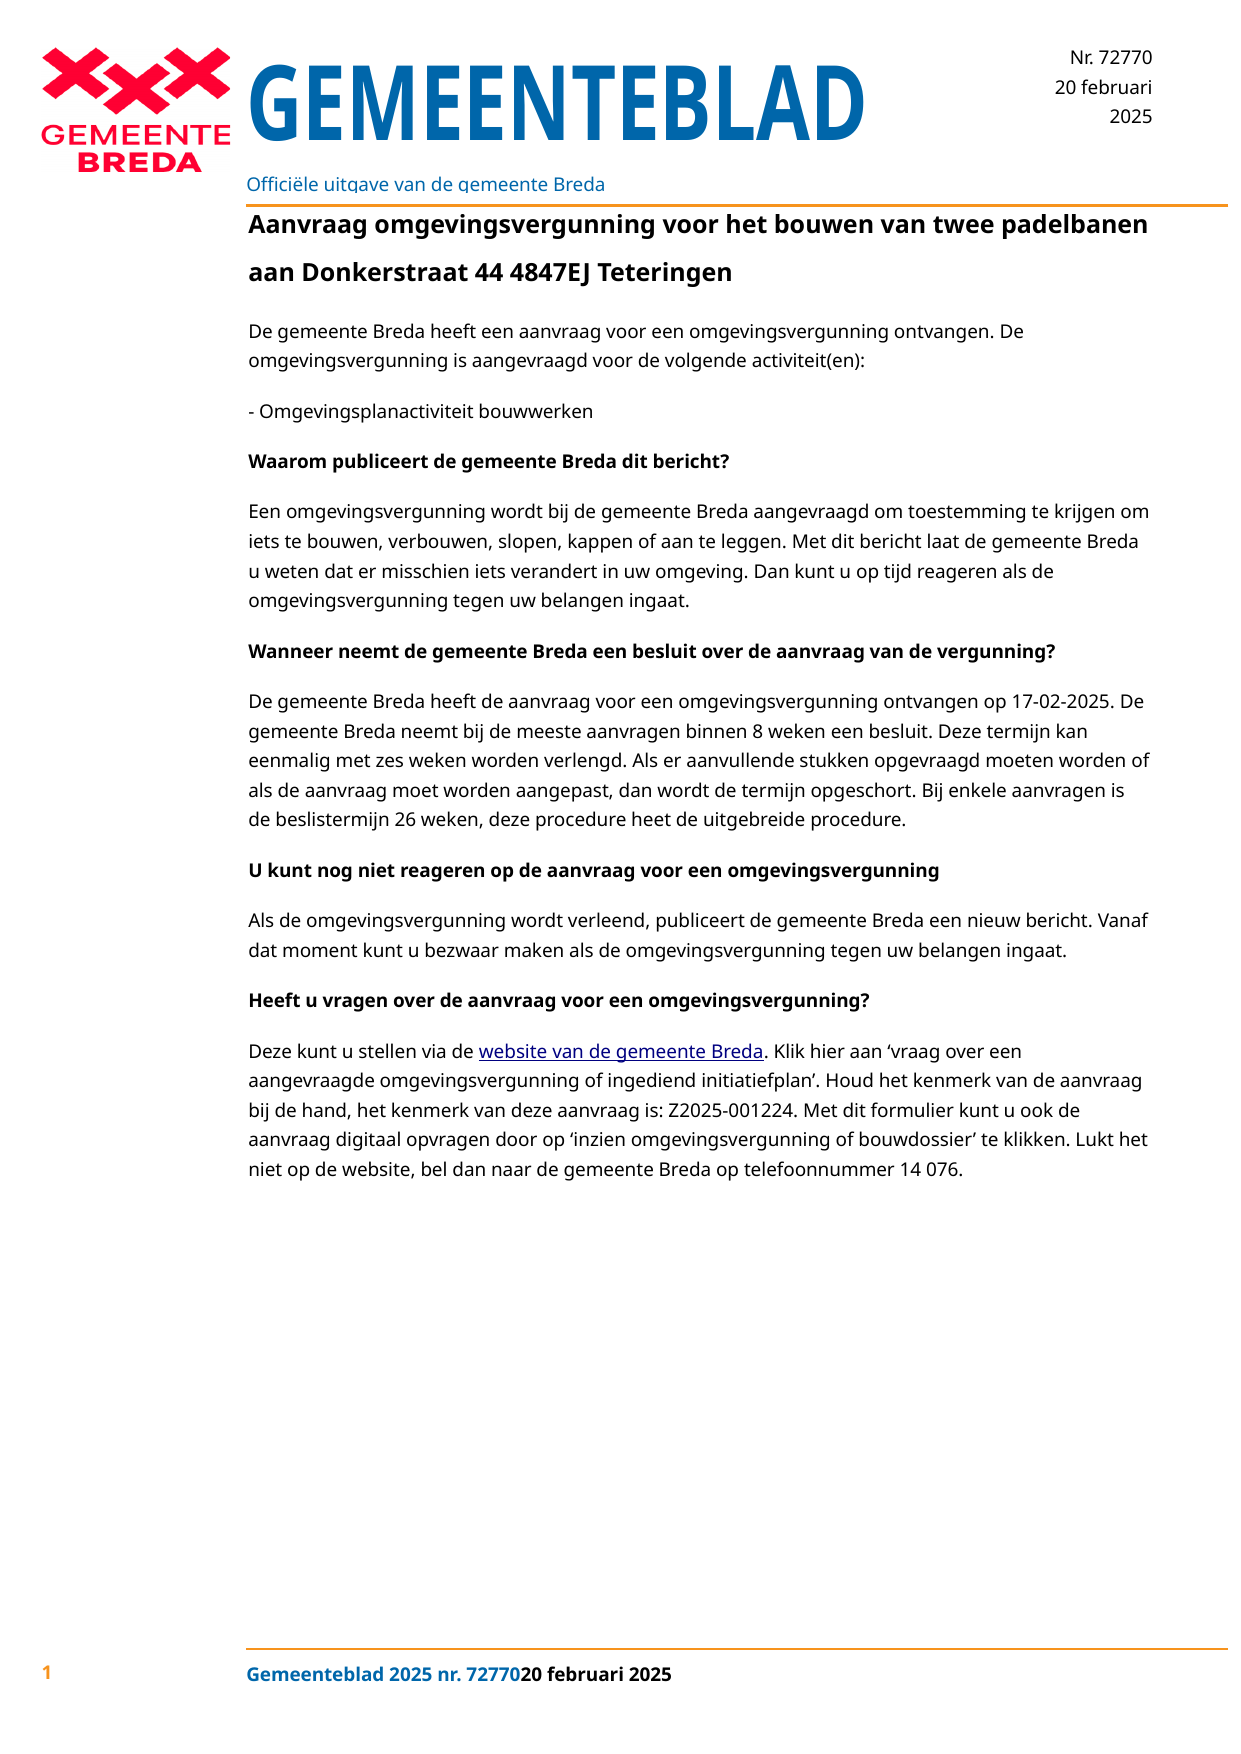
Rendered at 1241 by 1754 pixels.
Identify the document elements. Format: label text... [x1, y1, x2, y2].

text Wanneer neemt de gemeente Breda een besluit over de aanvraag van de vergunning? [248, 638, 1152, 664]
text U kunt nog niet reageren op de aanvraag voor een omgevingsvergunning [248, 857, 1152, 883]
text Als de omgevingsvergunning wordt verleend, publiceert de gemeente Breda een nieuw bericht. Vanaf dat moment kunt u bezwaar maken als de omgevingsvergunning tegen uw belangen ingaat. [248, 907, 1152, 963]
text Heeft u vragen over de aanvraag voor een omgevingsvergunning? [248, 987, 1152, 1013]
text Een omgevingsvergunning wordt bij de gemeente Breda aangevraagd om toestemming te krijgen om iets te bouwen, verbouwen, slopen, kappen of aan te leggen. Met dit bericht laat de gemeente Breda u weten dat er misschien iets verandert in uw omgeving. Dan kunt u op tijd reageren als de omgevingsvergunning tegen uw belangen ingaat. [248, 499, 1152, 613]
picture [41, 47, 231, 172]
text - Omgevingsplanactiviteit bouwwerken [248, 398, 1152, 424]
text Waarom publiceert de gemeente Breda dit bericht? [248, 448, 1152, 474]
text De gemeente Breda heeft de aanvraag voor een omgevingsvergunning ontvangen op 17-02-2025. De gemeente Breda neemt bij de meeste aanvragen binnen 8 weken een besluit. Deze termijn kan eenmalig met zes weken worden verlengd. Als er aanvullende stukken opgevraagd moeten worden of als de aanvraag moet worden aangepast, dan wordt de termijn opgeschort. Bij enkele aanvragen is de beslistermijn 26 weken, deze procedure heet de uitgebreide procedure. [248, 688, 1152, 832]
text Aanvraag omgevingsvergunning voor het bouwen van twee padelbanen aan Donkerstraat 44 4847EJ Teteringen [248, 207, 1152, 288]
text De gemeente Breda heeft een aanvraag voor een omgevingsvergunning ontvangen. De omgevingsvergunning is aangevraagd voor de volgende activiteit(en): [248, 318, 1152, 373]
text Deze kunt u stellen via de website van de gemeente Breda. Klik hier aan ‘vraag over een aangevraagde omgevingsvergunning of ingediend initiatiefplan’. Houd het kenmerk van de aanvraag bij de hand, het kenmerk van deze aanvraag is: Z2025-001224. Met dit formulier kunt u ook de aanvraag digitaal opvragen door op ‘inzien omgevingsvergunning of bouwdossier’ te klikken. Lukt het niet op de website, bel dan naar de gemeente Breda op telefoonnummer 14 076. [248, 1038, 1152, 1182]
